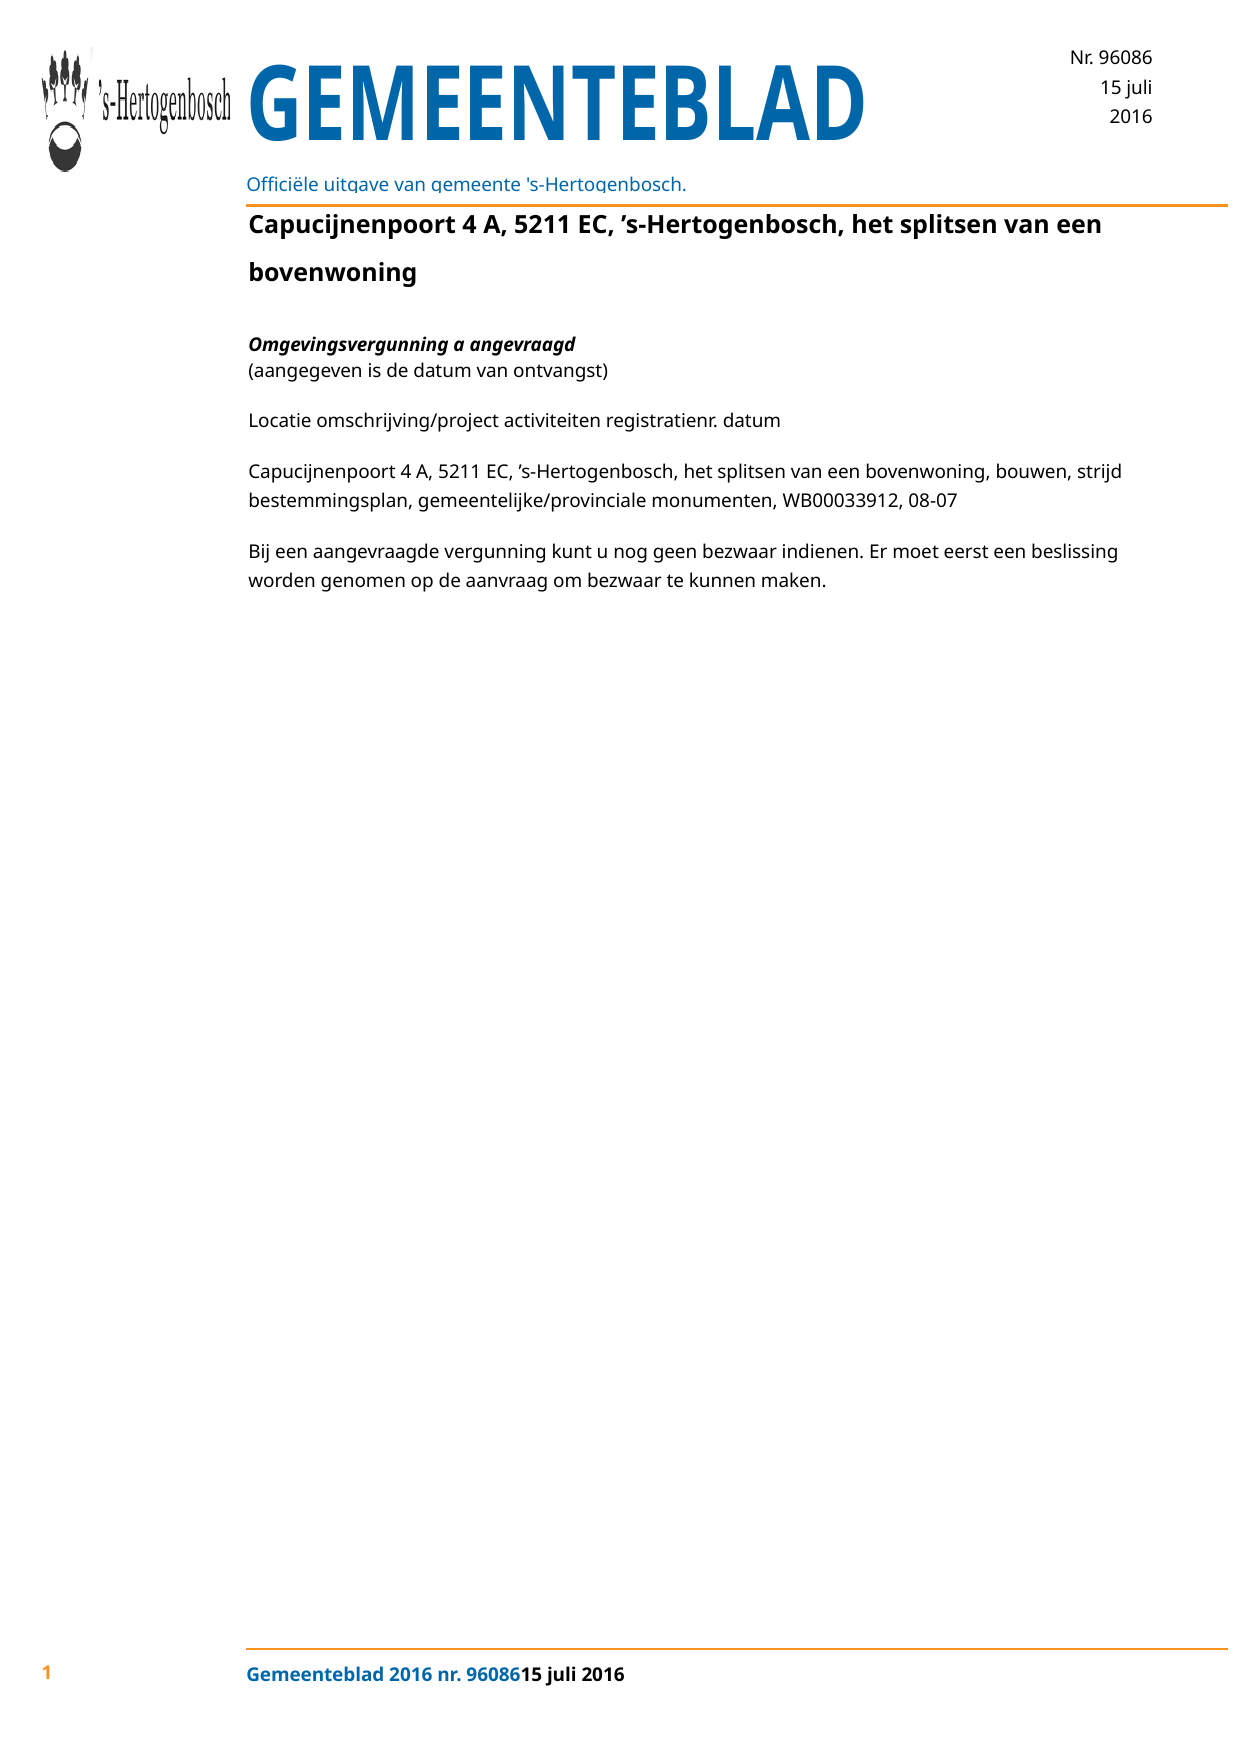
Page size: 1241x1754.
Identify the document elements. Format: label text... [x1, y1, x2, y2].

text Capucijnenpoort 4 A, 5211 EC, ’s-Hertogenbosch, het splitsen van een bovenwoning, bouwen, strijd bestemmingsplan, gemeentelijke/provinciale monumenten, WB00033912, 08-07 [248, 458, 1152, 513]
text Locatie omschrijving/project activiteiten registratienr. datum [248, 408, 1152, 433]
picture [41, 47, 231, 172]
text (aangegeven is de datum van ontvangst) [248, 357, 1152, 383]
text Bij een aangevraagde vergunning kunt u nog geen bezwaar indienen. Er moet eerst een beslissing worden genomen op de aanvraag om bezwaar te kunnen maken. [248, 538, 1152, 593]
text Capucijnenpoort 4 A, 5211 EC, ’s-Hertogenbosch, het splitsen van een bovenwoning [248, 207, 1152, 288]
text Omgevingsvergunning a angevraagd [248, 331, 1152, 357]
